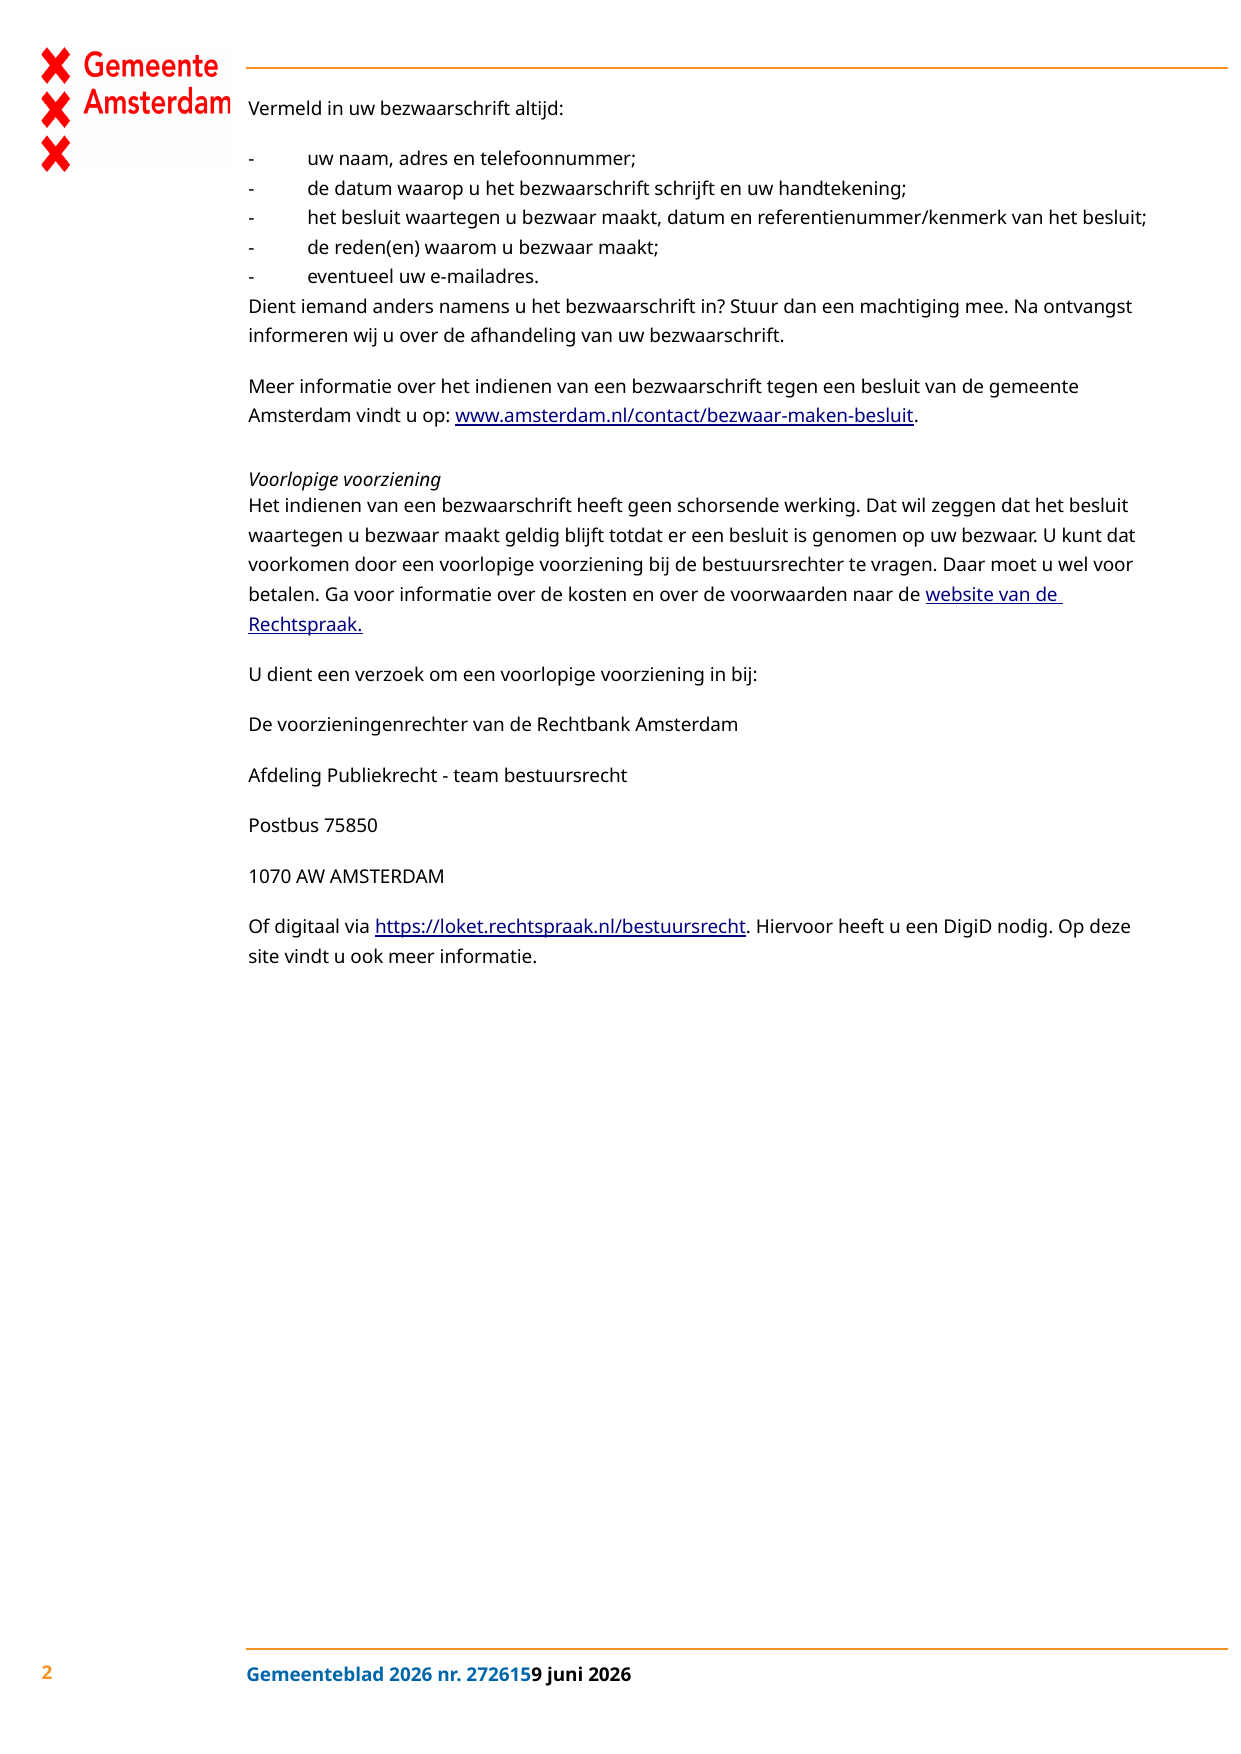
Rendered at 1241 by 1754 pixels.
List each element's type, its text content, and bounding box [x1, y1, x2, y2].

list het besluit waartegen u bezwaar maakt, datum en referentienummer/kenmerk van het besluit; [248, 204, 1152, 230]
text Vermeld in uw bezwaarschrift altijd: [248, 95, 1152, 121]
list de datum waarop u het bezwaarschrift schrijft en uw handtekening; [248, 175, 1152, 201]
text Postbus 75850 [248, 812, 1152, 838]
text 1070 AW AMSTERDAM [248, 863, 1152, 888]
picture [41, 47, 231, 172]
text Afdeling Publiekrecht - team bestuursrecht [248, 762, 1152, 788]
text Dient iemand anders namens u het bezwaarschrift in? Stuur dan een machtiging mee. Na ontvangst informeren wij u over de afhandeling van uw bezwaarschrift. [248, 293, 1152, 348]
text Het indienen van een bezwaarschrift heeft geen schorsende werking. Dat wil zeggen dat het besluit waartegen u bezwaar maakt geldig blijft totdat er een besluit is genomen op uw bezwaar. U kunt dat voorkomen door een voorlopige voorziening bij de bestuursrechter te vragen. Daar moet u wel voor betalen. Ga voor informatie over de kosten en over de voorwaarden naar de website van de Rechtspraak. [248, 492, 1152, 636]
text Voorlopige voorziening [248, 467, 1152, 492]
list de reden(en) waarom u bezwaar maakt; [248, 234, 1152, 260]
list eventueel uw e-mailadres. [248, 263, 1152, 289]
text Meer informatie over het indienen van een bezwaarschrift tegen een besluit van de gemeente Amsterdam vindt u op: www.amsterdam.nl/contact/bezwaar-maken-besluit. [248, 373, 1152, 428]
text U dient een verzoek om een voorlopige voorziening in bij: [248, 661, 1152, 687]
text De voorzieningenrechter van de Rechtbank Amsterdam [248, 712, 1152, 737]
text Of digitaal via https://loket.rechtspraak.nl/bestuursrecht. Hiervoor heeft u een DigiD nodig. Op deze site vindt u ook meer informatie. [248, 913, 1152, 968]
list uw naam, adres en telefoonnummer; [248, 145, 1152, 171]
